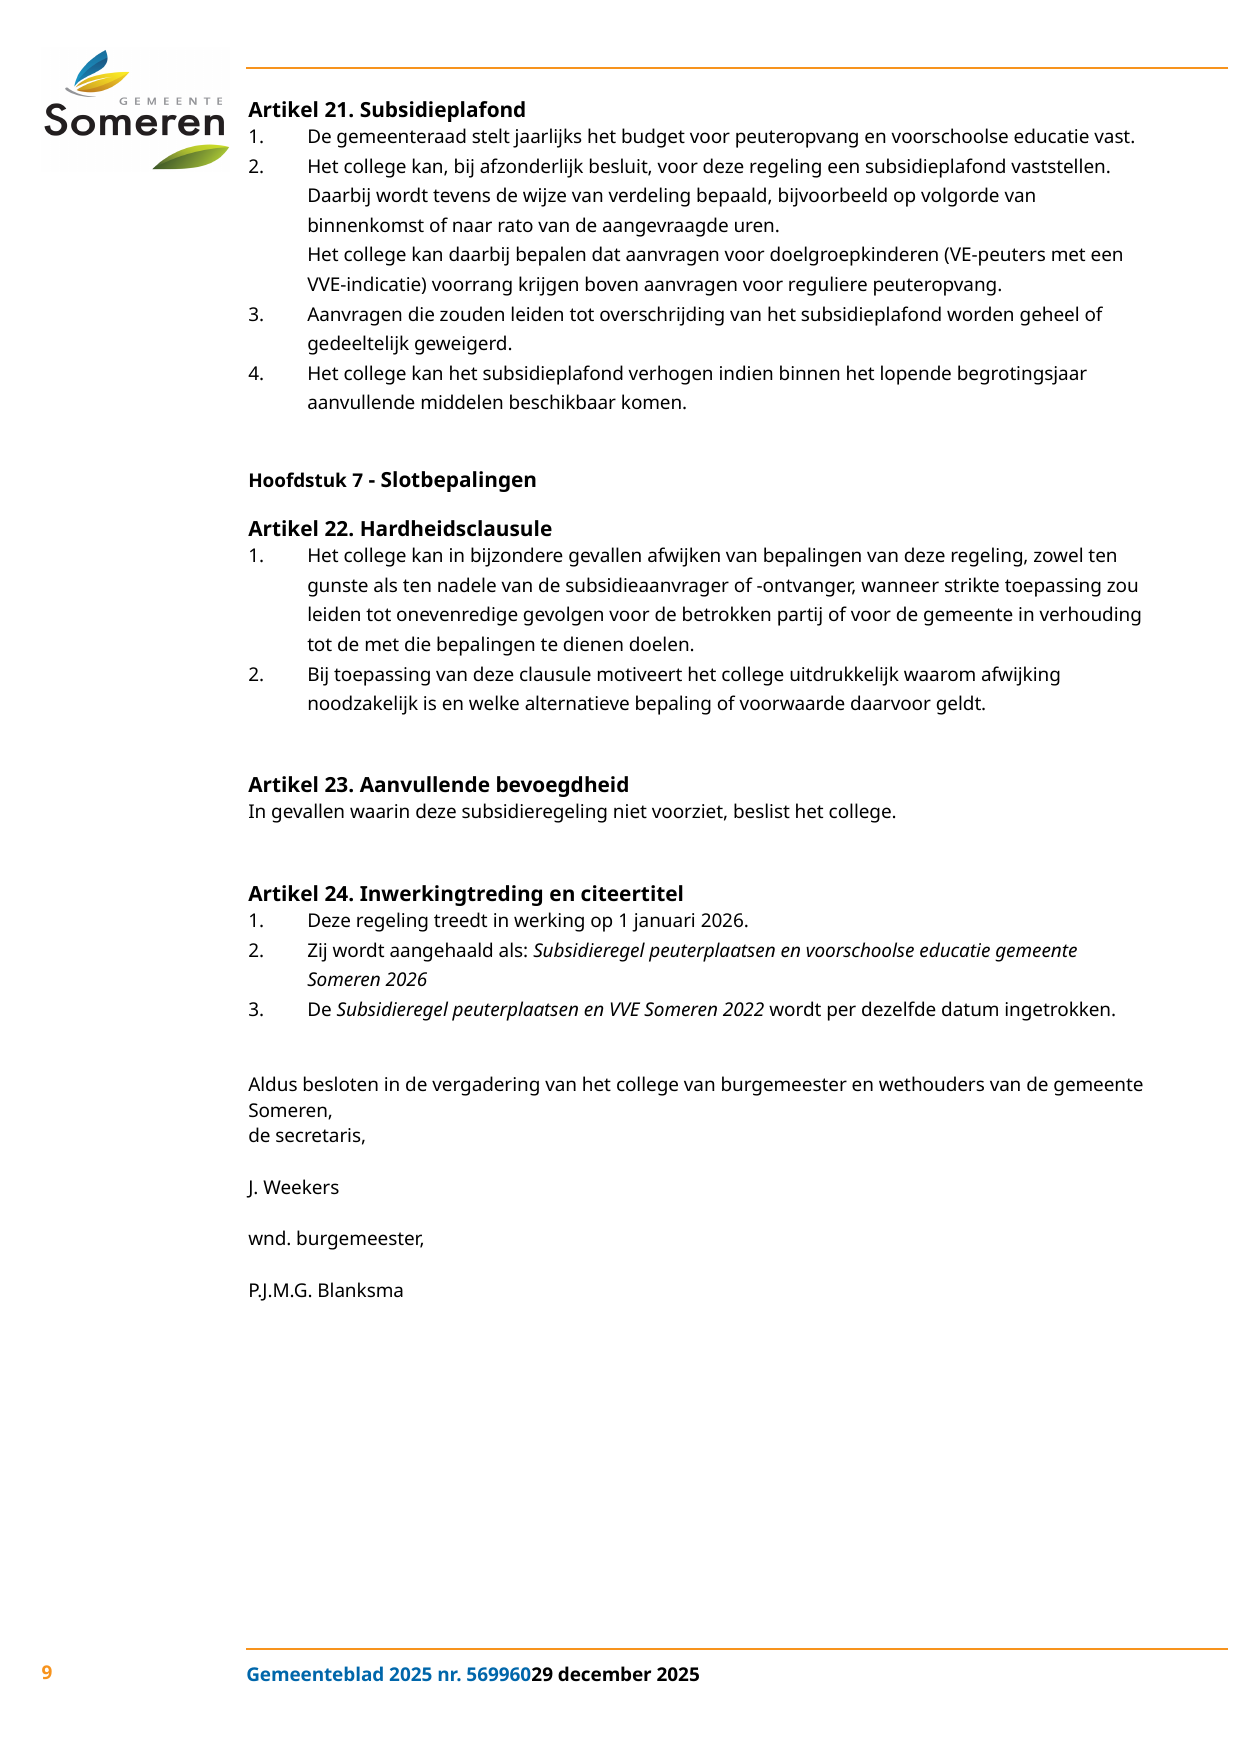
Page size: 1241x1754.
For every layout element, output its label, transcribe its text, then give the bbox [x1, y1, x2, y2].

text J. Weekers [248, 1174, 1152, 1200]
list Het college kan, bij afzonderlijk besluit, voor deze regeling een subsidieplafond vaststellen. Daarbij wordt tevens de wijze van verdeling bepaald, bijvoorbeeld op volgorde van binnenkomst of naar rato van de aangevraagde uren. [248, 153, 1152, 238]
text Artikel 23. Aanvullende bevoegdheid [248, 770, 1152, 799]
text P.J.M.G. Blanksma [248, 1277, 1152, 1303]
text de secretaris, [248, 1123, 1152, 1148]
list Bij toepassing van deze clausule motiveert het college uitdrukkelijk waarom afwijking noodzakelijk is en welke alternatieve bepaling of voorwaarde daarvoor geldt. [248, 661, 1152, 716]
text Hoofdstuk 7 - Slotbepalingen [248, 465, 1152, 493]
text wnd. burgemeester, [248, 1226, 1152, 1251]
list Het college kan in bijzondere gevallen afwijken van bepalingen van deze regeling, zowel ten gunste als ten nadele van de subsidieaanvrager of -ontvanger, wanneer strikte toepassing zou leiden tot onevenredige gevolgen voor de betrokken partij of voor de gemeente in verhouding tot de met die bepalingen te dienen doelen. [248, 542, 1152, 657]
text Artikel 21. Subsidieplafond [248, 95, 1152, 123]
text In gevallen waarin deze subsidieregeling niet voorziet, beslist het college. [248, 799, 1152, 824]
list Het college kan het subsidieplafond verhogen indien binnen het lopende begrotingsjaar aanvullende middelen beschikbaar komen. [248, 360, 1152, 415]
text Artikel 22. Hardheidsclausule [248, 514, 1152, 542]
list Deze regeling treedt in werking op 1 januari 2026. [248, 907, 1152, 933]
list De gemeenteraad stelt jaarlijks het budget voor peuteropvang en voorschoolse educatie vast. [248, 123, 1152, 149]
list Zij wordt aangehaald als: Subsidieregel peuterplaatsen en voorschoolse educatie gemeente Someren 2026 [248, 937, 1152, 992]
picture [41, 47, 231, 172]
text Aldus besloten in de vergadering van het college van burgemeester en wethouders van de gemeente Someren, [248, 1071, 1152, 1123]
text Artikel 24. Inwerkingtreding en citeertitel [248, 879, 1152, 907]
list Aanvragen die zouden leiden tot overschrijding van het subsidieplafond worden geheel of gedeeltelijk geweigerd. [248, 301, 1152, 356]
list Het college kan daarbij bepalen dat aanvragen voor doelgroepkinderen (VE-peuters met een VVE-indicatie) voorrang krijgen boven aanvragen voor reguliere peuteropvang. [248, 242, 1152, 297]
list De Subsidieregel peuterplaatsen en VVE Someren 2022 wordt per dezelfde datum ingetrokken. [248, 996, 1152, 1022]
